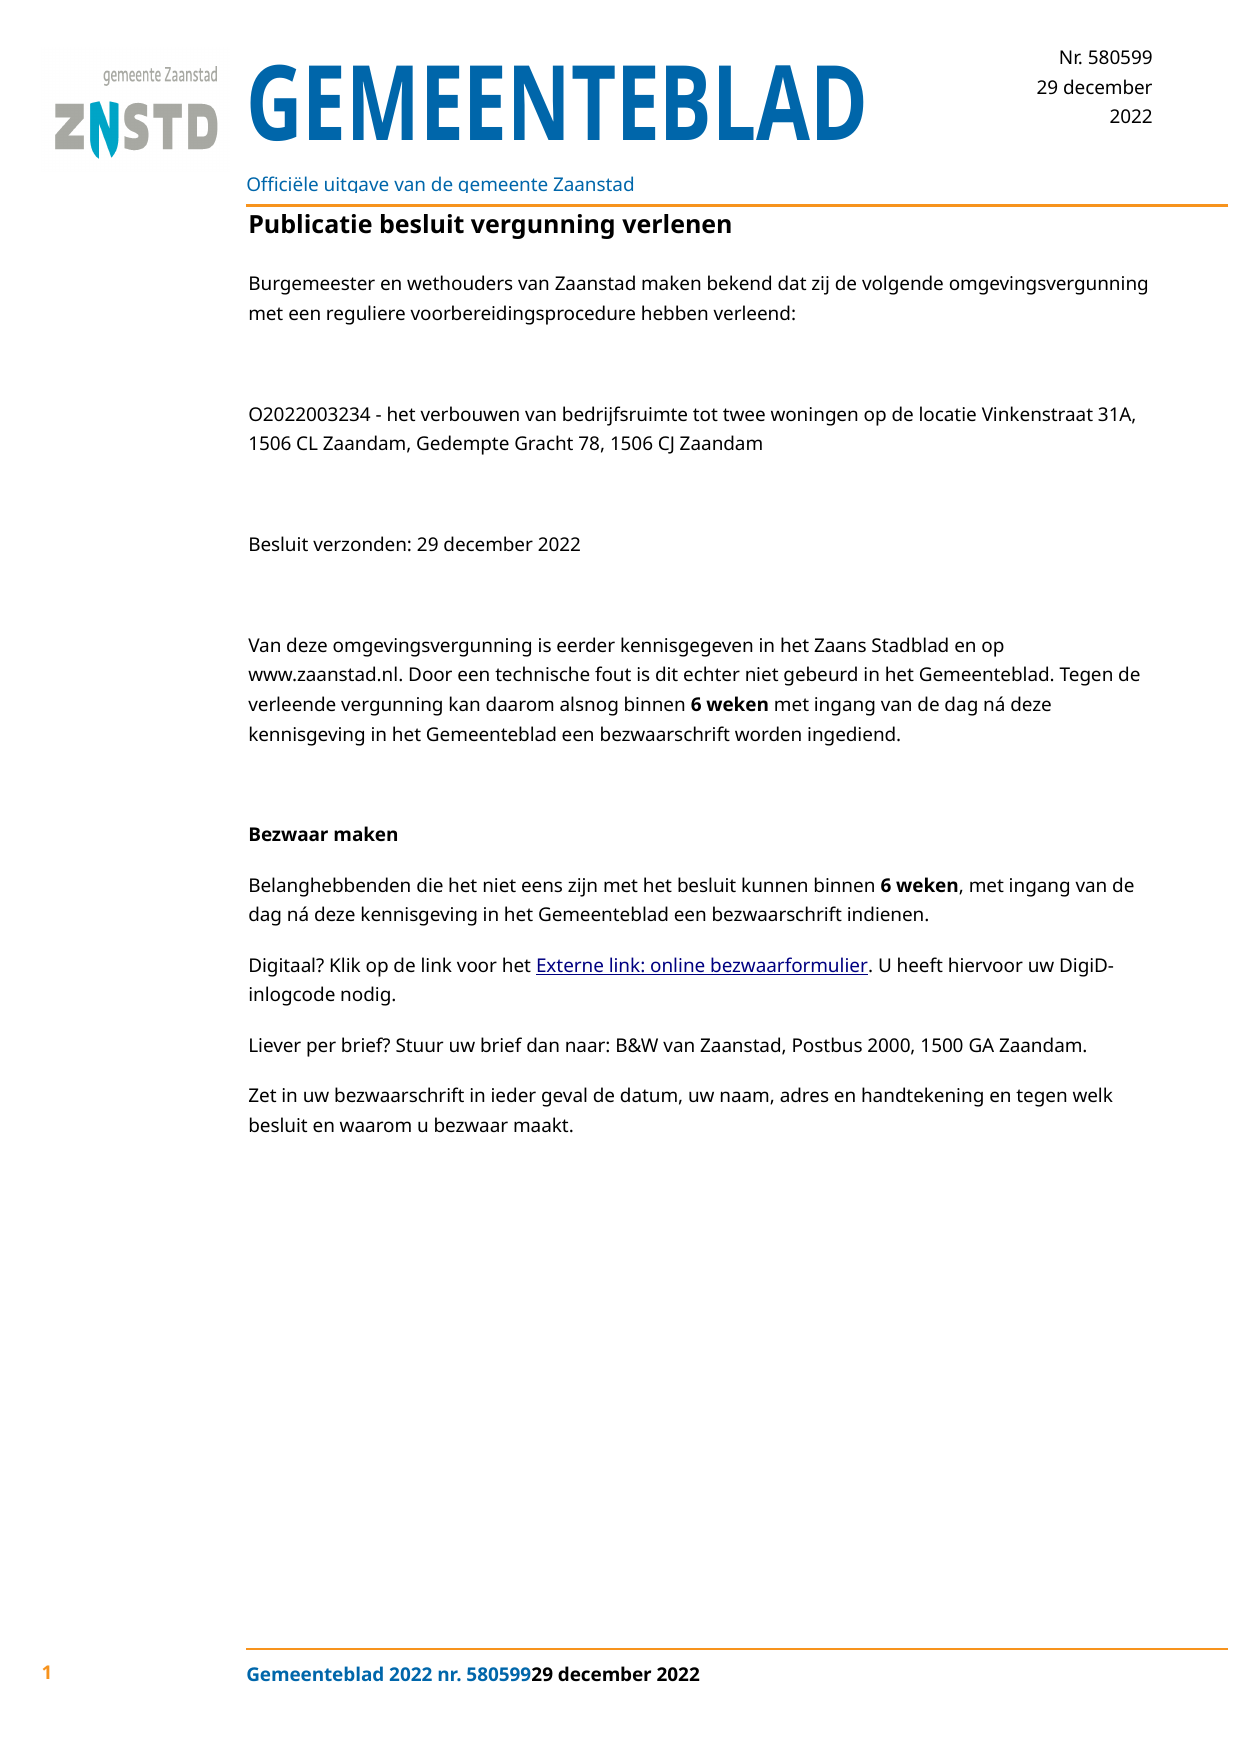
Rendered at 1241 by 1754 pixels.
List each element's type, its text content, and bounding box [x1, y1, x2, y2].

text Digitaal? Klik op de link voor het Externe link: online bezwaarformulier. U heeft hiervoor uw DigiD-inlogcode nodig. [248, 952, 1152, 1007]
text Publicatie besluit vergunning verlenen [248, 207, 1152, 241]
text Zet in uw bezwaarschrift in ieder geval de datum, uw naam, adres en handtekening en tegen welk besluit en waarom u bezwaar maakt. [248, 1082, 1152, 1138]
text O2022003234 - het verbouwen van bedrijfsruimte tot twee woningen op de locatie Vinkenstraat 31A, 1506 CL Zaandam, Gedempte Gracht 78, 1506 CJ Zaandam [248, 401, 1152, 456]
text Burgemeester en wethouders van Zaanstad maken bekend dat zij de volgende omgevingsvergunning met een reguliere voorbereidingsprocedure hebben verleend: [248, 270, 1152, 326]
text Van deze omgevingsvergunning is eerder kennisgegeven in het Zaans Stadblad en op www.zaanstad.nl. Door een technische fout is dit echter niet gebeurd in het Gemeenteblad. Tegen de verleende vergunning kan daarom alsnog binnen 6 weken met ingang van de dag ná deze kennisgeving in het Gemeenteblad een bezwaarschrift worden ingediend. [248, 632, 1152, 746]
text Besluit verzonden: 29 december 2022 [248, 531, 1152, 557]
text Bezwaar maken [248, 822, 1152, 847]
text Belanghebbenden die het niet eens zijn met het besluit kunnen binnen 6 weken, met ingang van de dag ná deze kennisgeving in het Gemeenteblad een bezwaarschrift indienen. [248, 872, 1152, 927]
text Liever per brief? Stuur uw brief dan naar: B&W van Zaanstad, Postbus 2000, 1500 GA Zaandam. [248, 1032, 1152, 1058]
picture [41, 47, 231, 172]
